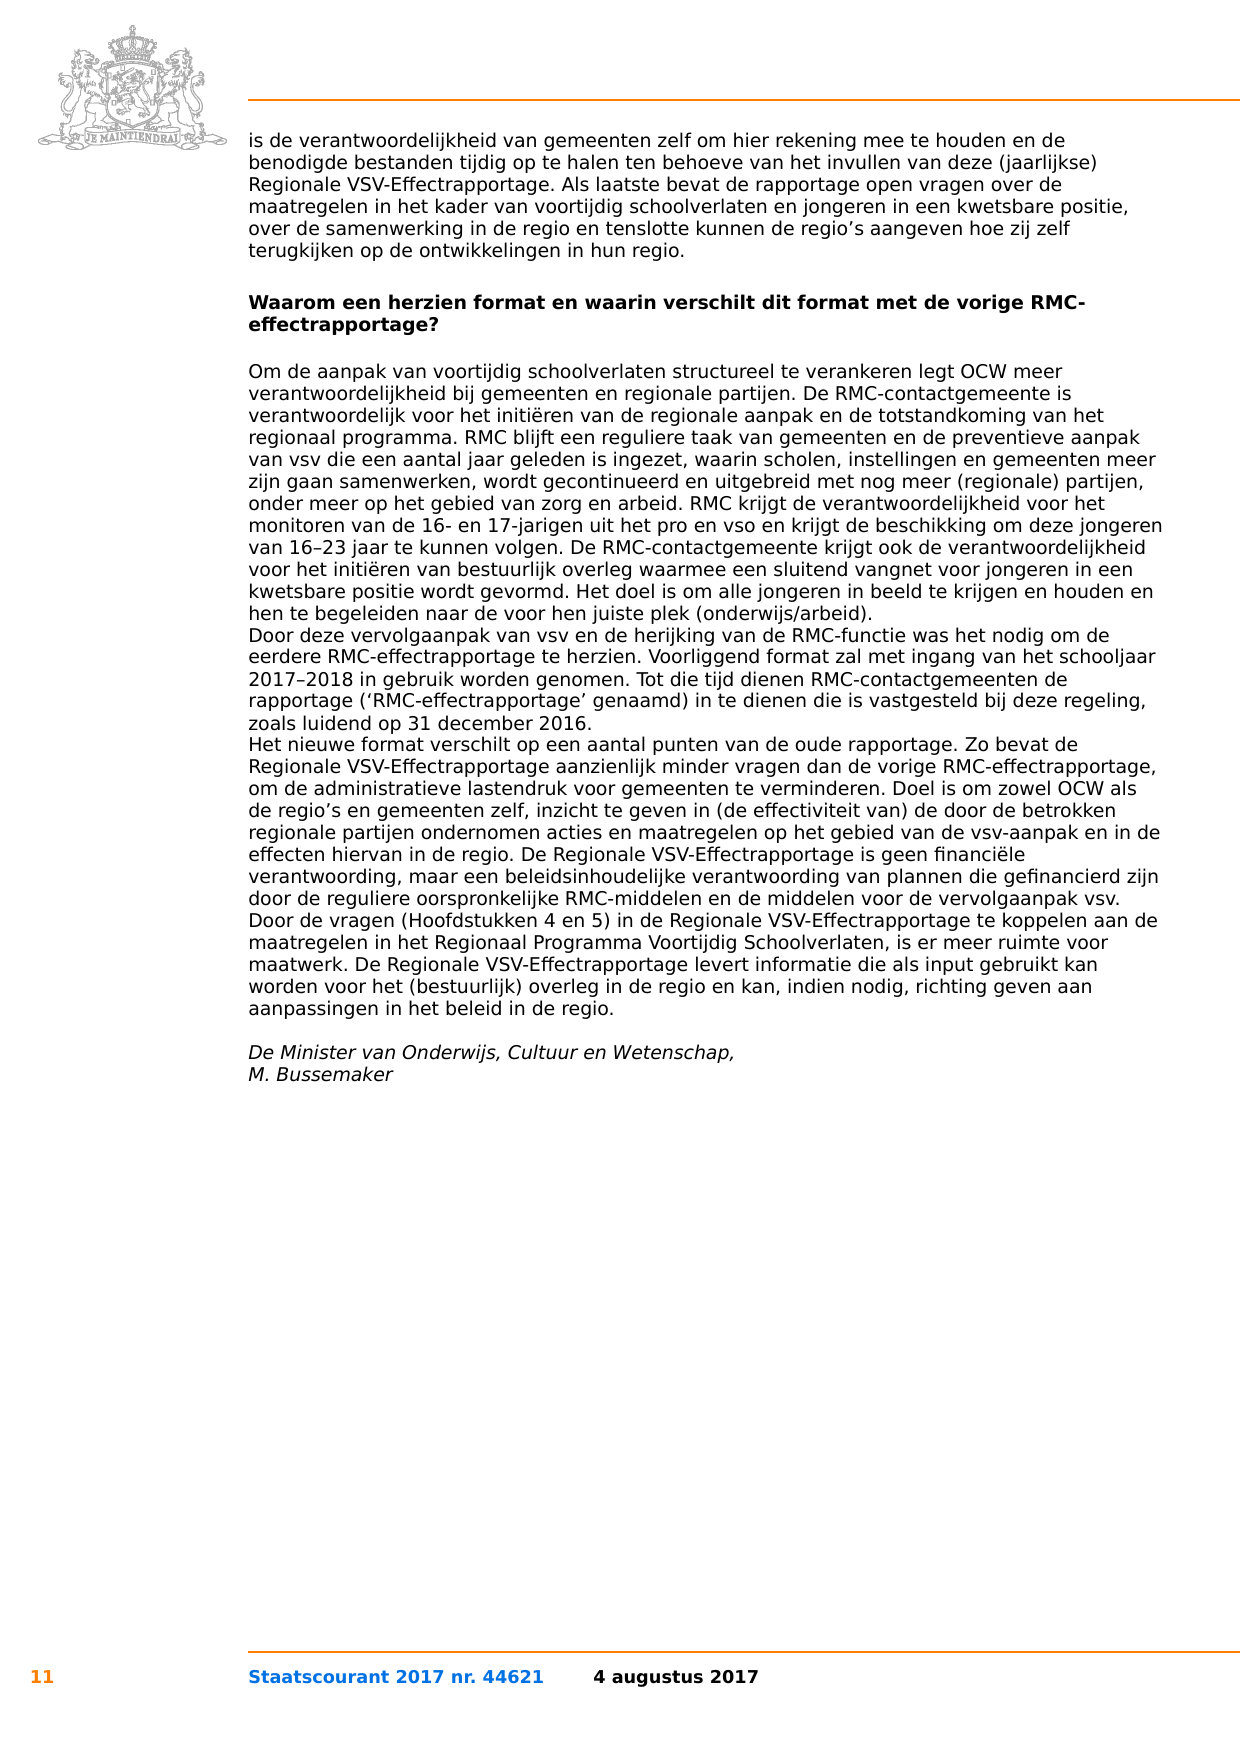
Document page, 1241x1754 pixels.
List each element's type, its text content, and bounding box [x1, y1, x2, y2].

text Het nieuwe format verschilt op een aantal punten van de oude rapportage. Zo bevat de Regionale VSV-Effectrapportage aanzienlijk minder vragen dan de vorige RMC-effectrapportage, om de administratieve lastendruk voor gemeenten te verminderen. Doel is om zowel OCW als de regio’s en gemeenten zelf, inzicht te geven in (de effectiviteit van) de door de betrokken regionale partijen ondernomen acties en maatregelen op het gebied van de vsv-aanpak en in de effecten hiervan in de regio. De Regionale VSV-Effectrapportage is geen financiële verantwoording, maar een beleidsinhoudelijke verantwoording van plannen die gefinancierd zijn door de reguliere oorspronkelijke RMC-middelen en de middelen voor de vervolgaanpak vsv. Door de vragen (Hoofdstukken 4 en 5) in de Regionale VSV-Effectrapportage te koppelen aan de maatregelen in het Regionaal Programma Voortijdig Schoolverlaten, is er meer ruimte voor maatwerk. De Regionale VSV-Effectrapportage levert informatie die als input gebruikt kan worden voor het (bestuurlijk) overleg in de regio en kan, indien nodig, richting geven aan aanpassingen in het beleid in de regio. [248, 734, 1163, 1020]
text is de verantwoordelijkheid van gemeenten zelf om hier rekening mee te houden en de benodigde bestanden tijdig op te halen ten behoeve van het invullen van deze (jaarlijkse) Regionale VSV-Effectrapportage. Als laatste bevat de rapportage open vragen over de maatregelen in het kader van voortijdig schoolverlaten en jongeren in een kwetsbare positie, over de samenwerking in de regio en tenslotte kunnen de regio’s aangeven hoe zij zelf terugkijken op de ontwikkelingen in hun regio. [248, 130, 1163, 262]
subtitle Waarom een herzien format en waarin verschilt dit format met de vorige RMC-effectrapportage? [248, 292, 1163, 336]
text De Minister van Onderwijs, Cultuur en Wetenschap, M. Bussemaker [248, 1042, 1163, 1086]
text Om de aanpak van voortijdig schoolverlaten structureel te verankeren legt OCW meer verantwoordelijkheid bij gemeenten en regionale partijen. De RMC-contactgemeente is verantwoordelijk voor het initiëren van de regionale aanpak en de totstandkoming van het regionaal programma. RMC blijft een reguliere taak van gemeenten en de preventieve aanpak van vsv die een aantal jaar geleden is ingezet, waarin scholen, instellingen en gemeenten meer zijn gaan samenwerken, wordt gecontinueerd en uitgebreid met nog meer (regionale) partijen, onder meer op het gebied van zorg en arbeid. RMC krijgt de verantwoordelijkheid voor het monitoren van de 16- en 17-jarigen uit het pro en vso en krijgt de beschikking om deze jongeren van 16–23 jaar te kunnen volgen. De RMC-contactgemeente krijgt ook de verantwoordelijkheid voor het initiëren van bestuurlijk overleg waarmee een sluitend vangnet voor jongeren in een kwetsbare positie wordt gevormd. Het doel is om alle jongeren in beeld te krijgen en houden en hen te begeleiden naar de voor hen juiste plek (onderwijs/arbeid). [248, 361, 1163, 624]
picture [38, 25, 227, 150]
text Door deze vervolgaanpak van vsv en de herijking van de RMC-functie was het nodig om de eerdere RMC-effectrapportage te herzien. Voorliggend format zal met ingang van het schooljaar 2017–2018 in gebruik worden genomen. Tot die tijd dienen RMC-contactgemeenten de rapportage (‘RMC-effectrapportage’ genaamd) in te dienen die is vastgesteld bij deze regeling, zoals luidend op 31 december 2016. [248, 624, 1163, 734]
